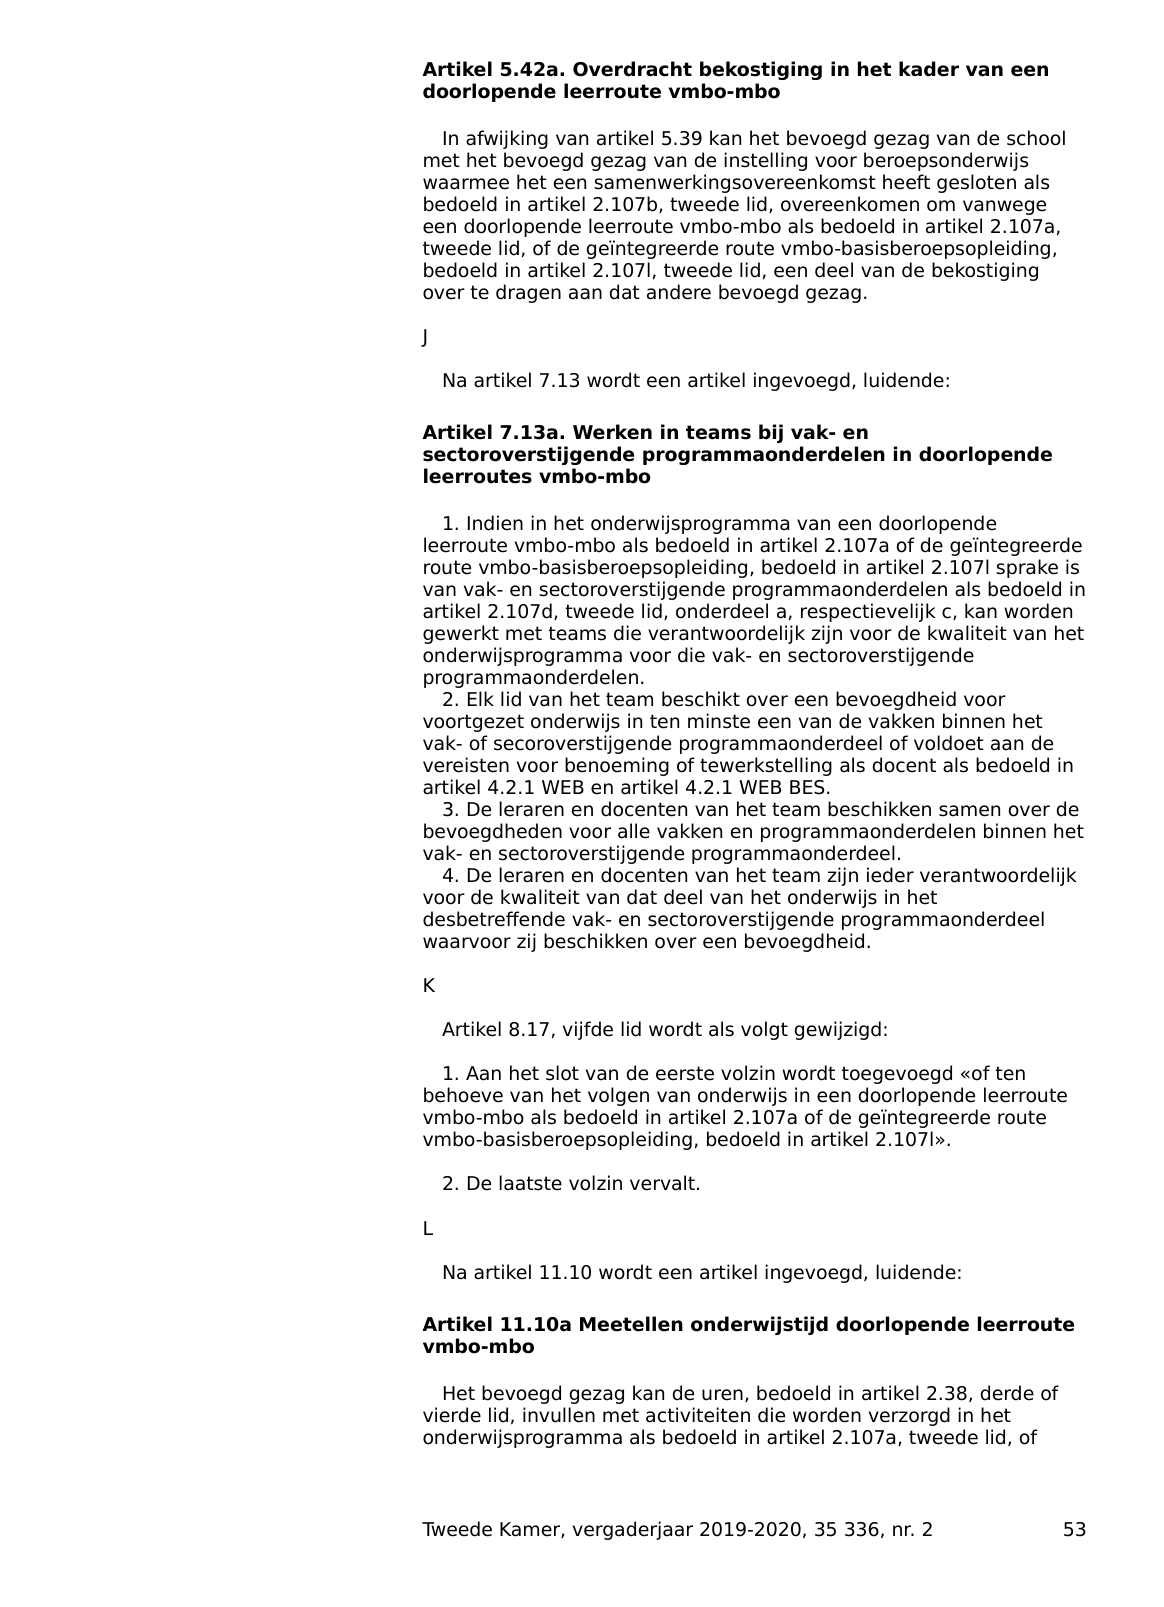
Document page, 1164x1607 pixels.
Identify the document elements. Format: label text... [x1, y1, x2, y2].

subtitle Artikel 7.13a. Werken in teams bij vak- en sectoroverstijgende programmaonderdelen in doorlopende leerroutes vmbo-mbo [422, 422, 1087, 488]
text 1. Indien in het onderwijsprogramma van een doorlopende leerroute vmbo-mbo als bedoeld in artikel 2.107a of de geïntegreerde route vmbo-basisberoepsopleiding, bedoeld in artikel 2.107l sprake is van vak- en sectoroverstijgende programmaonderdelen als bedoeld in artikel 2.107d, tweede lid, onderdeel a, respectievelijk c, kan worden gewerkt met teams die verantwoordelijk zijn voor de kwaliteit van het onderwijsprogramma voor die vak- en sectoroverstijgende programmaonderdelen. [422, 513, 1087, 689]
text J [422, 326, 1087, 348]
text Na artikel 11.10 wordt een artikel ingevoegd, luidende: [422, 1262, 1087, 1284]
text L [422, 1217, 1087, 1239]
subtitle Artikel 5.42a. Overdracht bekostiging in het kader van een doorlopende leerroute vmbo-mbo [422, 59, 1087, 103]
subtitle Artikel 11.10a Meetellen onderwijstijd doorlopende leerroute vmbo-mbo [422, 1314, 1087, 1358]
text K [422, 975, 1087, 997]
text 3. De leraren en docenten van het team beschikken samen over de bevoegdheden voor alle vakken en programmaonderdelen binnen het vak- en sectoroverstijgende programmaonderdeel. [422, 799, 1087, 865]
text Het bevoegd gezag kan de uren, bedoeld in artikel 2.38, derde of vierde lid, invullen met activiteiten die worden verzorgd in het onderwijsprogramma als bedoeld in artikel 2.107a, tweede lid, of [422, 1383, 1087, 1448]
text 4. De leraren en docenten van het team zijn ieder verantwoordelijk voor de kwaliteit van dat deel van het onderwijs in het desbetreffende vak- en sectoroverstijgende programmaonderdeel waarvoor zij beschikken over een bevoegdheid. [422, 865, 1087, 953]
text 1. Aan het slot van de eerste volzin wordt toegevoegd «of ten behoeve van het volgen van onderwijs in een doorlopende leerroute vmbo-mbo als bedoeld in artikel 2.107a of de geïntegreerde route vmbo-basisberoepsopleiding, bedoeld in artikel 2.107l». [422, 1063, 1087, 1151]
text Artikel 8.17, vijfde lid wordt als volgt gewijzigd: [422, 1019, 1087, 1041]
text In afwijking van artikel 5.39 kan het bevoegd gezag van de school met het bevoegd gezag van de instelling voor beroepsonderwijs waarmee het een samenwerkingsovereenkomst heeft gesloten als bedoeld in artikel 2.107b, tweede lid, overeenkomen om vanwege een doorlopende leerroute vmbo-mbo als bedoeld in artikel 2.107a, tweede lid, of de geïntegreerde route vmbo-basisberoepsopleiding, bedoeld in artikel 2.107l, tweede lid, een deel van de bekostiging over te dragen aan dat andere bevoegd gezag. [422, 128, 1087, 304]
text 2. De laatste volzin vervalt. [422, 1173, 1087, 1195]
text Na artikel 7.13 wordt een artikel ingevoegd, luidende: [422, 370, 1087, 392]
text 2. Elk lid van het team beschikt over een bevoegdheid voor voortgezet onderwijs in ten minste een van de vakken binnen het vak- of secoroverstijgende programmaonderdeel of voldoet aan de vereisten voor benoeming of tewerkstelling als docent als bedoeld in artikel 4.2.1 WEB en artikel 4.2.1 WEB BES. [422, 689, 1087, 799]
